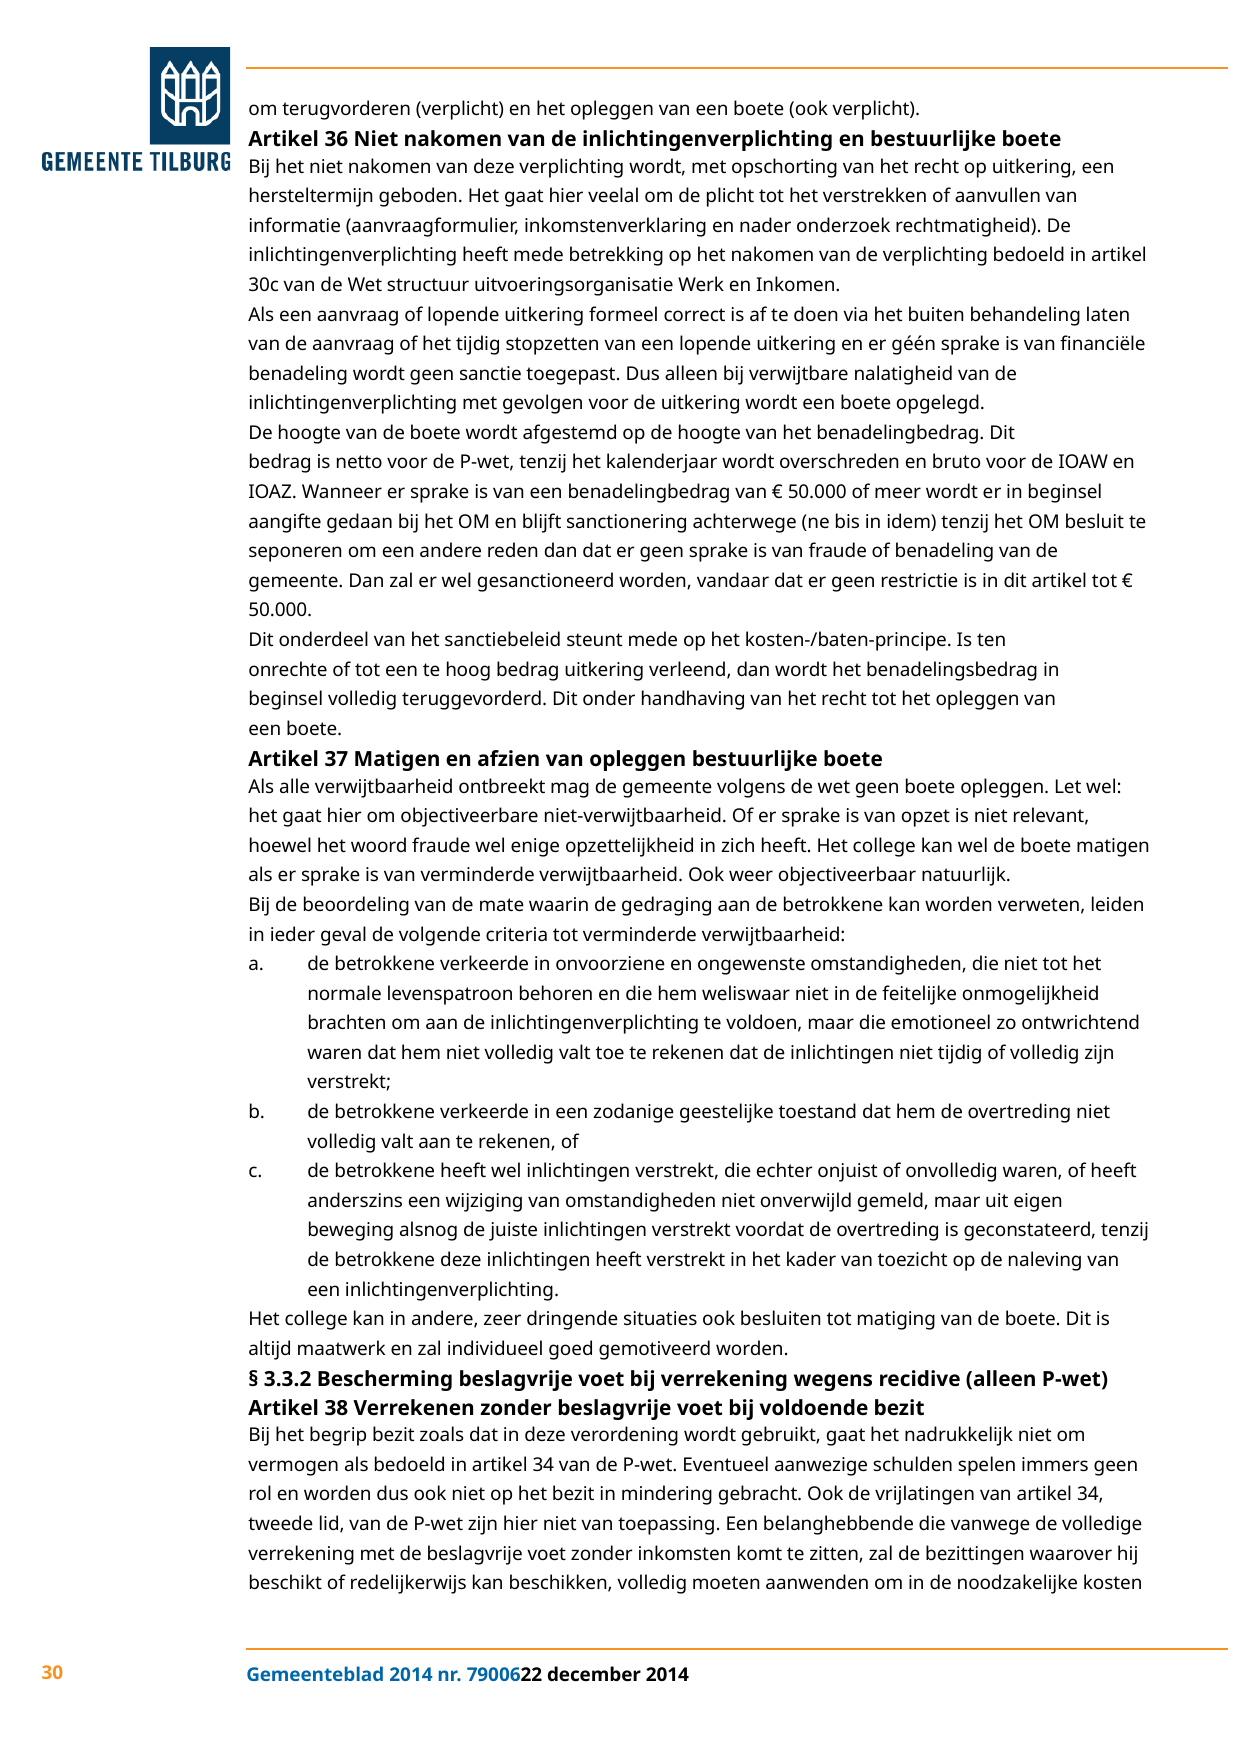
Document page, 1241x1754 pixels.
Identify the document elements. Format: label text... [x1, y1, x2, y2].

text Als alle verwijtbaarheid ontbreekt mag de gemeente volgens de wet geen boete opleggen. Let wel: het gaat hier om objectiveerbare niet-verwijtbaarheid. Of er sprake is van opzet is niet relevant, hoewel het woord fraude wel enige opzettelijkheid in zich heeft. Het college kan wel de boete matigen als er sprake is van verminderde verwijtbaarheid. Ook weer objectiveerbaar natuurlijk. [248, 773, 1152, 887]
list de betrokkene heeft wel inlichtingen verstrekt, die echter onjuist of onvolledig waren, of heeft anderszins een wijziging van omstandigheden niet onverwijld gemeld, maar uit eigen beweging alsnog de juiste inlichtingen verstrekt voordat de overtreding is geconstateerd, tenzij de betrokkene deze inlichtingen heeft verstrekt in het kader van toezicht op de naleving van een inlichtingenverplichting. [248, 1157, 1152, 1302]
text Bij de beoordeling van de mate waarin de gedraging aan de betrokkene kan worden verweten, leiden in ieder geval de volgende criteria tot verminderde verwijtbaarheid: [248, 891, 1152, 947]
text Artikel 36 Niet nakomen van de inlichtingenverplichting en bestuurlijke boete [248, 124, 1152, 153]
list de betrokkene verkeerde in onvoorziene en ongewenste omstandigheden, die niet tot het normale levenspatroon behoren en die hem weliswaar niet in de feitelijke onmogelijkheid brachten om aan de inlichtingenverplichting te voldoen, maar die emotioneel zo ontwrichtend waren dat hem niet volledig valt toe te rekenen dat de inlichtingen niet tijdig of volledig zijn verstrekt; [248, 950, 1152, 1094]
list de betrokkene verkeerde in een zodanige geestelijke toestand dat hem de overtreding niet volledig valt aan te rekenen, of [248, 1098, 1152, 1154]
text bedrag is netto voor de P-wet, tenzij het kalenderjaar wordt overschreden en bruto voor de IOAW en IOAZ. Wanneer er sprake is van een benadelingbedrag van € 50.000 of meer wordt er in beginsel aangifte gedaan bij het OM en blijft sanctionering achterwege (ne bis in idem) tenzij het OM besluit te seponeren om een andere reden dan dat er geen sprake is van fraude of benadeling van de gemeente. Dan zal er wel gesanctioneerd worden, vandaar dat er geen restrictie is in dit artikel tot € 50.000. [248, 449, 1152, 622]
text Als een aanvraag of lopende uitkering formeel correct is af te doen via het buiten behandeling laten van de aanvraag of het tijdig stopzetten van een lopende uitkering en er géén sprake is van financiële benadeling wordt geen sanctie toegepast. Dus alleen bij verwijtbare nalatigheid van de inlichtingenverplichting met gevolgen voor de uitkering wordt een boete opgelegd. [248, 301, 1152, 415]
text De hoogte van de boete wordt afgestemd op de hoogte van het benadelingbedrag. Dit [248, 419, 1152, 445]
text Dit onderdeel van het sanctiebeleid steunt mede op het kosten-/baten-principe. Is ten [248, 626, 1152, 652]
text beginsel volledig teruggevorderd. Dit onder handhaving van het recht tot het opleggen van [248, 685, 1152, 711]
text Bij het begrip bezit zoals dat in deze verordening wordt gebruikt, gaat het nadrukkelijk niet om vermogen als bedoeld in artikel 34 van de P-wet. Eventueel aanwezige schulden spelen immers geen rol en worden dus ook niet op het bezit in mindering gebracht. Ook de vrijlatingen van artikel 34, tweede lid, van de P-wet zijn hier niet van toepassing. Een belanghebbende die vanwege de volledige verrekening met de beslagvrije voet zonder inkomsten komt te zitten, zal de bezittingen waarover hij beschikt of redelijkerwijs kan beschikken, volledig moeten aanwenden om in de noodzakelijke kosten [248, 1421, 1152, 1595]
text onrechte of tot een te hoog bedrag uitkering verleend, dan wordt het benadelingsbedrag in [248, 656, 1152, 681]
picture [41, 47, 231, 172]
text Artikel 38 Verrekenen zonder beslagvrije voet bij voldoende bezit [248, 1393, 1152, 1421]
text Het college kan in andere, zeer dringende situaties ook besluiten tot matiging van de boete. Dit is altijd maatwerk en zal individueel goed gemotiveerd worden. [248, 1305, 1152, 1361]
text § 3.3.2 Bescherming beslagvrije voet bij verrekening wegens recidive (alleen P-wet) [248, 1364, 1152, 1393]
text een boete. [248, 715, 1152, 741]
text Artikel 37 Matigen en afzien van opleggen bestuurlijke boete [248, 744, 1152, 773]
text om terugvorderen (verplicht) en het opleggen van een boete (ook verplicht). [248, 95, 1152, 121]
text Bij het niet nakomen van deze verplichting wordt, met opschorting van het recht op uitkering, een hersteltermijn geboden. Het gaat hier veelal om de plicht tot het verstrekken of aanvullen van informatie (aanvraagformulier, inkomstenverklaring en nader onderzoek rechtmatigheid). De inlichtingenverplichting heeft mede betrekking op het nakomen van de verplichting bedoeld in artikel 30c van de Wet structuur uitvoeringsorganisatie Werk en Inkomen. [248, 153, 1152, 297]
